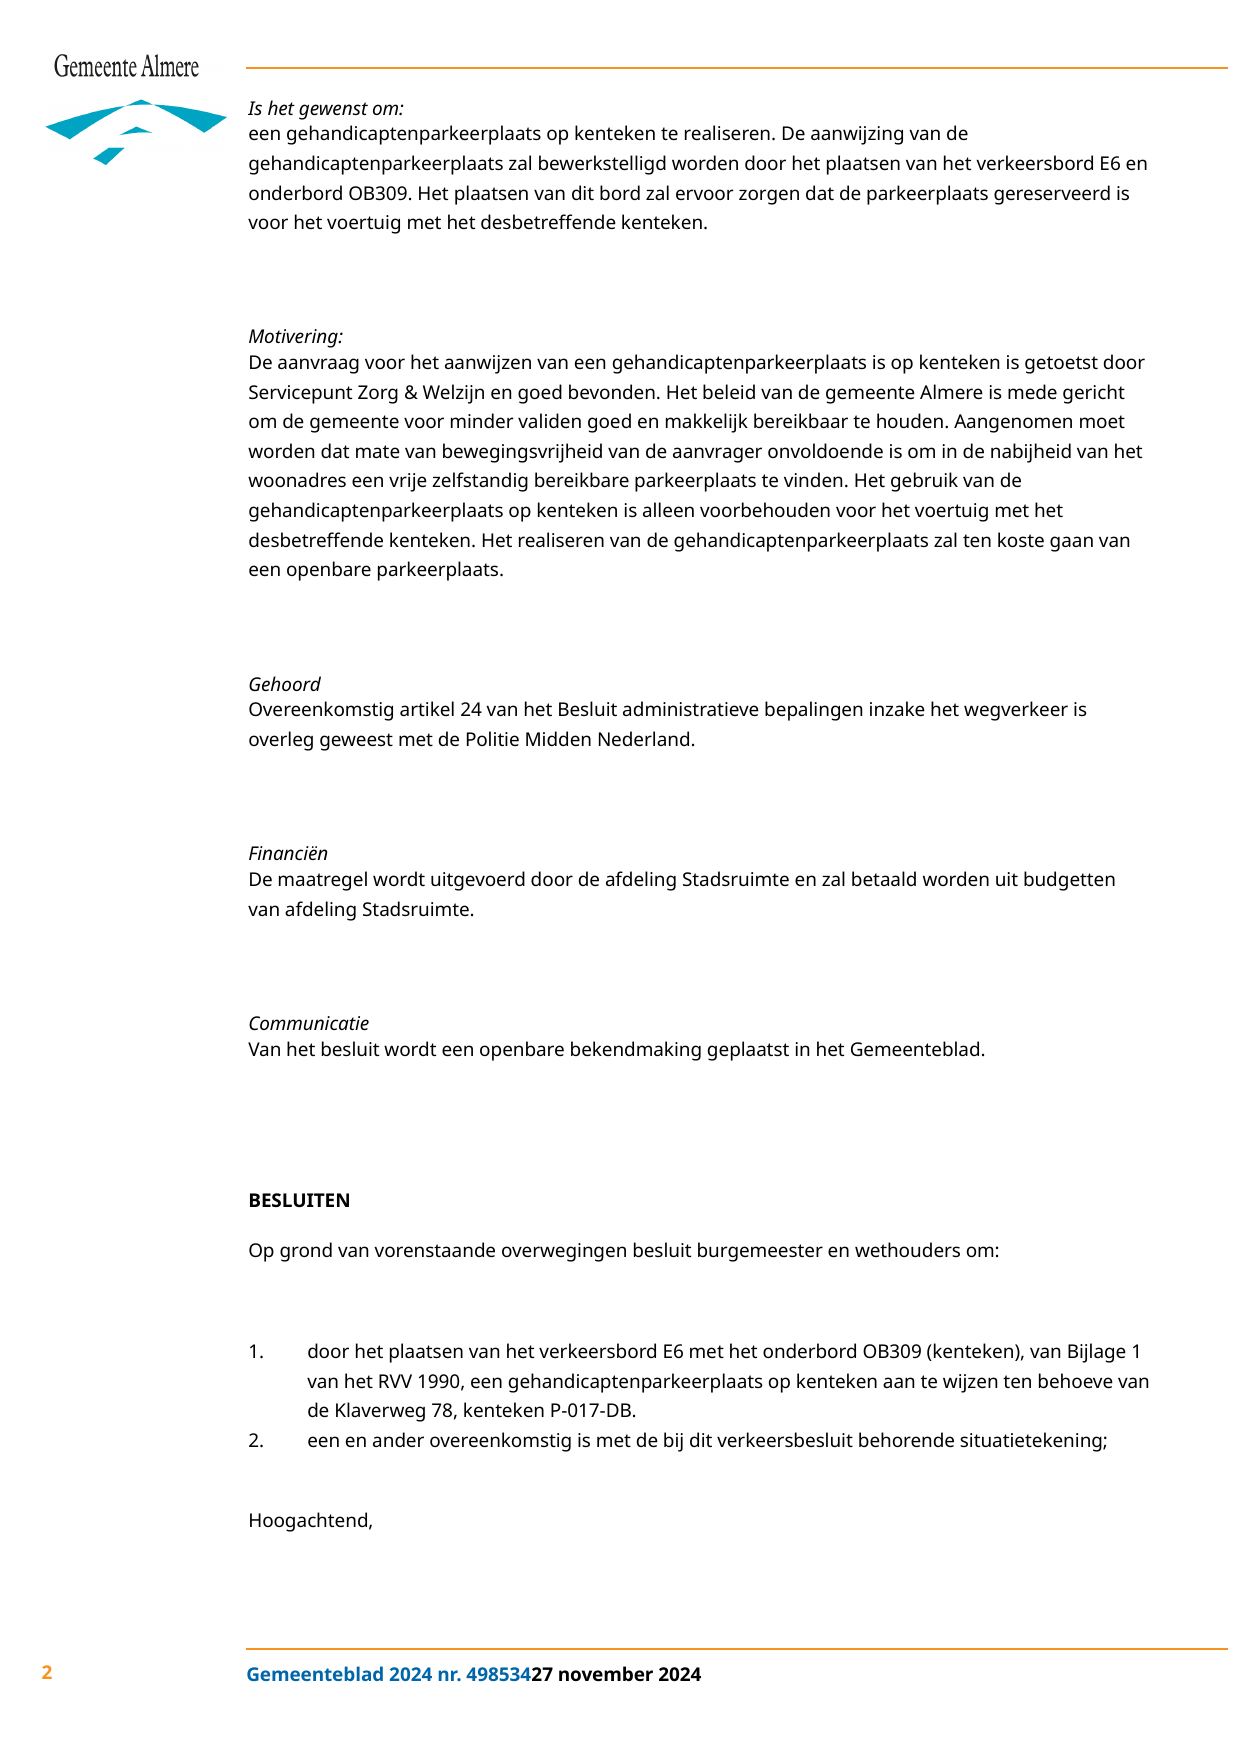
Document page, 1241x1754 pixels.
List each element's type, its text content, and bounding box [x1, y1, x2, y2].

list door het plaatsen van het verkeersbord E6 met het onderbord OB309 (kenteken), van Bijlage 1 van het RVV 1990, een gehandicaptenparkeerplaats op kenteken aan te wijzen ten behoeve van de Klaverweg 78, kenteken P-017-DB. [248, 1338, 1152, 1423]
text Overeenkomstig artikel 24 van het Besluit administratieve bepalingen inzake het wegverkeer is overleg geweest met de Politie Midden Nederland. [248, 697, 1152, 752]
list een en ander overeenkomstig is met de bij dit verkeersbesluit behorende situatietekening; [248, 1427, 1152, 1453]
text Is het gewenst om: [248, 95, 1152, 121]
text Van het besluit wordt een openbare bekendmaking geplaatst in het Gemeenteblad. [248, 1036, 1152, 1062]
text Op grond van vorenstaande overwegingen besluit burgemeester en wethouders om: [248, 1238, 1152, 1263]
text Motivering: [248, 324, 1152, 349]
text Financiën [248, 841, 1152, 866]
text De maatregel wordt uitgevoerd door de afdeling Stadsruimte en zal betaald worden uit budgetten van afdeling Stadsruimte. [248, 866, 1152, 922]
text Hoogachtend, [248, 1507, 1152, 1533]
picture [41, 47, 231, 172]
text een gehandicaptenparkeerplaats op kenteken te realiseren. De aanwijzing van de gehandicaptenparkeerplaats zal bewerkstelligd worden door het plaatsen van het verkeersbord E6 en onderbord OB309. Het plaatsen van dit bord zal ervoor zorgen dat de parkeerplaats gereserveerd is voor het voertuig met het desbetreffende kenteken. [248, 121, 1152, 235]
text BESLUITEN [248, 1187, 1152, 1213]
text De aanvraag voor het aanwijzen van een gehandicaptenparkeerplaats is op kenteken is getoetst door Servicepunt Zorg & Welzijn en goed bevonden. Het beleid van de gemeente Almere is mede gericht om de gemeente voor minder validen goed en makkelijk bereikbaar te houden. Aangenomen moet worden dat mate van bewegingsvrijheid van de aanvrager onvoldoende is om in de nabijheid van het woonadres een vrije zelfstandig bereikbare parkeerplaats te vinden. Het gebruik van de gehandicaptenparkeerplaats op kenteken is alleen voorbehouden voor het voertuig met het desbetreffende kenteken. Het realiseren van de gehandicaptenparkeerplaats zal ten koste gaan van een openbare parkeerplaats. [248, 349, 1152, 582]
text Gehoord [248, 671, 1152, 697]
text Communicatie [248, 1010, 1152, 1036]
